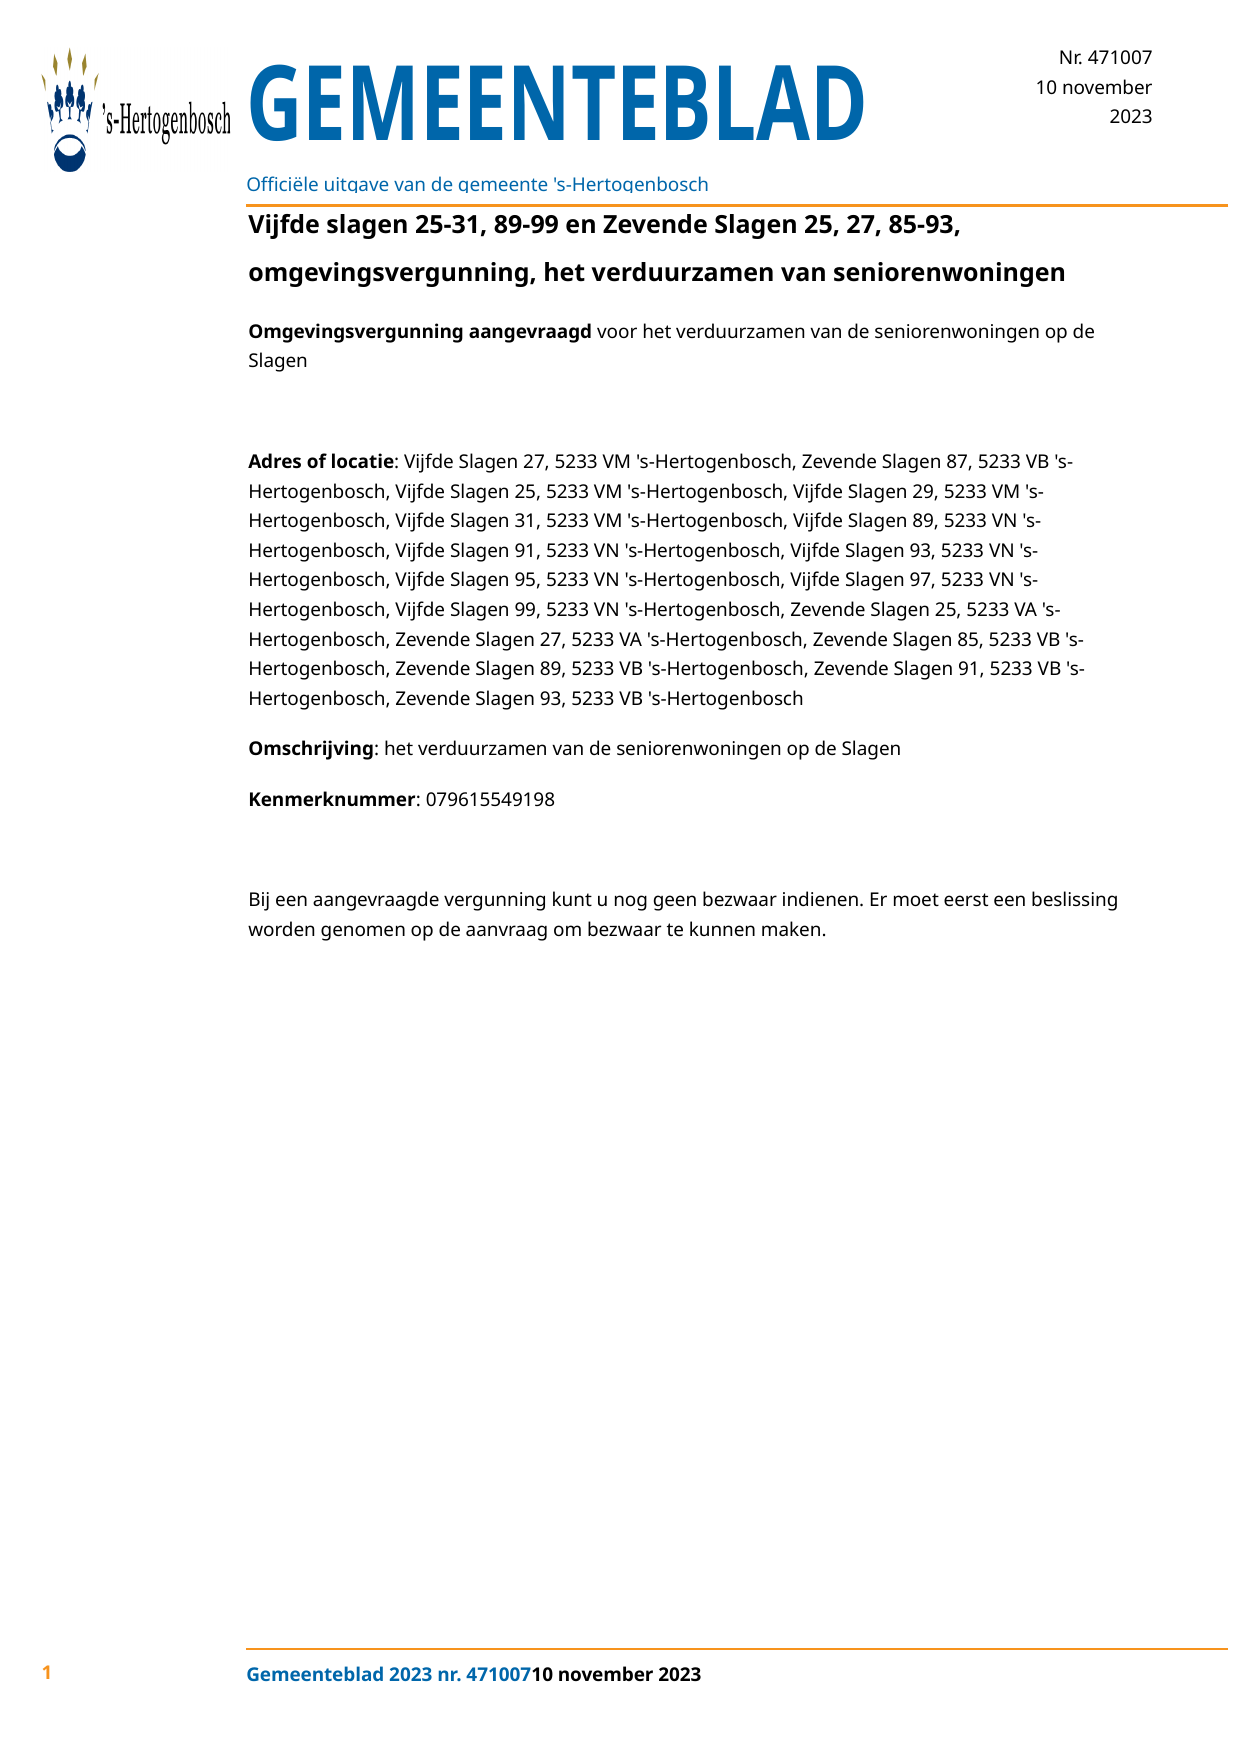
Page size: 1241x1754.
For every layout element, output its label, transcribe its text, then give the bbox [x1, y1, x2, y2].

text Omschrijving: het verduurzamen van de seniorenwoningen op de Slagen [248, 735, 1152, 761]
text Bij een aangevraagde vergunning kunt u nog geen bezwaar indienen. Er moet eerst een beslissing worden genomen op de aanvraag om bezwaar te kunnen maken. [248, 887, 1152, 942]
text Kenmerknummer: 079615549198 [248, 786, 1152, 812]
text Omgevingsvergunning aangevraagd voor het verduurzamen van de seniorenwoningen op de Slagen [248, 318, 1152, 373]
picture [41, 47, 231, 172]
text Vijfde slagen 25-31, 89-99 en Zevende Slagen 25, 27, 85-93, omgevingsvergunning, het verduurzamen van seniorenwoningen [248, 207, 1152, 288]
text Adres of locatie: Vijfde Slagen 27, 5233 VM 's-Hertogenbosch, Zevende Slagen 87, 5233 VB 's-Hertogenbosch, Vijfde Slagen 25, 5233 VM 's-Hertogenbosch, Vijfde Slagen 29, 5233 VM 's-Hertogenbosch, Vijfde Slagen 31, 5233 VM 's-Hertogenbosch, Vijfde Slagen 89, 5233 VN 's-Hertogenbosch, Vijfde Slagen 91, 5233 VN 's-Hertogenbosch, Vijfde Slagen 93, 5233 VN 's-Hertogenbosch, Vijfde Slagen 95, 5233 VN 's-Hertogenbosch, Vijfde Slagen 97, 5233 VN 's-Hertogenbosch, Vijfde Slagen 99, 5233 VN 's-Hertogenbosch, Zevende Slagen 25, 5233 VA 's-Hertogenbosch, Zevende Slagen 27, 5233 VA 's-Hertogenbosch, Zevende Slagen 85, 5233 VB 's-Hertogenbosch, Zevende Slagen 89, 5233 VB 's-Hertogenbosch, Zevende Slagen 91, 5233 VB 's-Hertogenbosch, Zevende Slagen 93, 5233 VB 's-Hertogenbosch [248, 448, 1152, 711]
